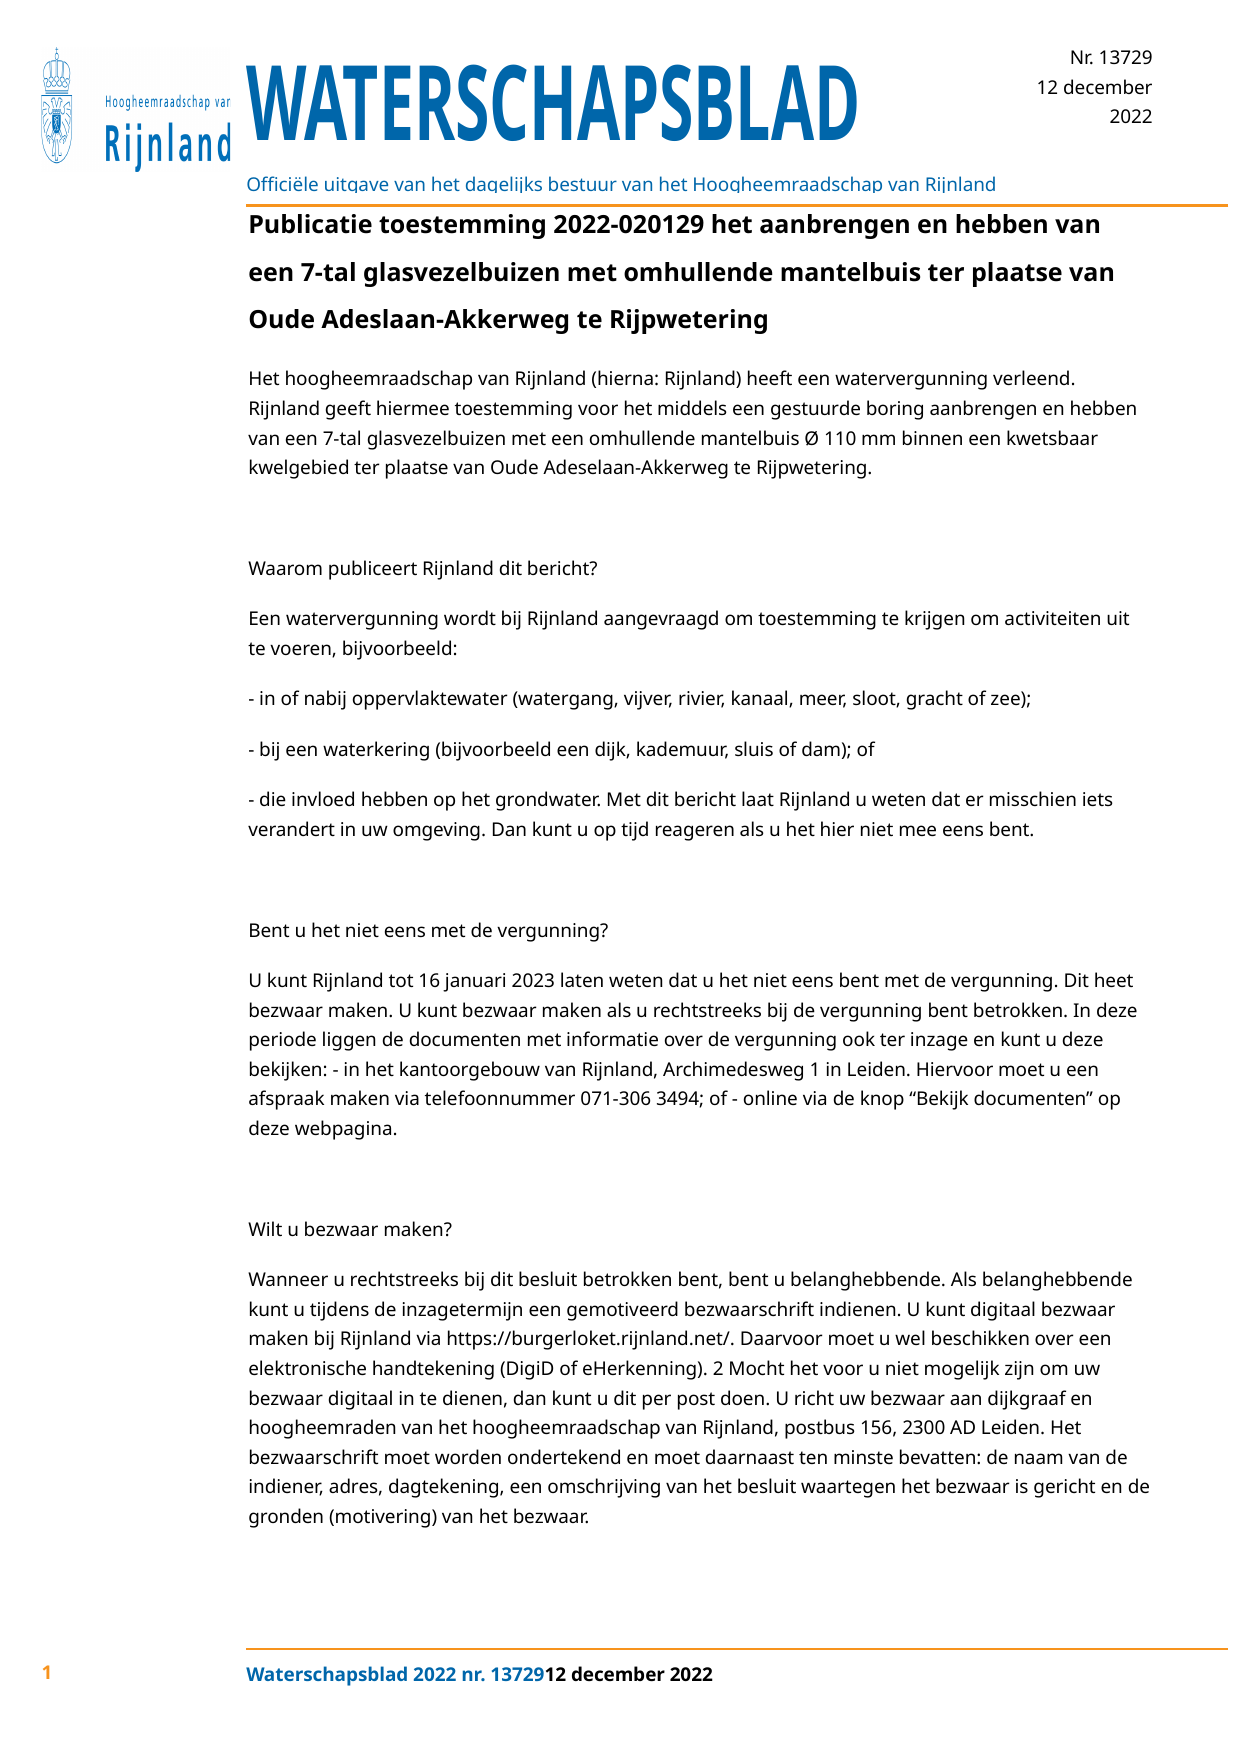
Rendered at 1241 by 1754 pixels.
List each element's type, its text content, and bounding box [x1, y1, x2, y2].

text - die invloed hebben op het grondwater. Met dit bericht laat Rijnland u weten dat er misschien iets verandert in uw omgeving. Dan kunt u op tijd reageren als u het hier niet mee eens bent. [248, 786, 1152, 842]
text Publicatie toestemming 2022-020129 het aanbrengen en hebben van een 7-tal glasvezelbuizen met omhullende mantelbuis ter plaatse van Oude Adeslaan-Akkerweg te Rijpwetering [248, 207, 1152, 336]
text Bent u het niet eens met de vergunning? [248, 917, 1152, 942]
text - bij een waterkering (bijvoorbeeld een dijk, kademuur, sluis of dam); of [248, 736, 1152, 762]
text Het hoogheemraadschap van Rijnland (hierna: Rijnland) heeft een watervergunning verleend. Rijnland geeft hiermee toestemming voor het middels een gestuurde boring aanbrengen en hebben van een 7-tal glasvezelbuizen met een omhullende mantelbuis Ø 110 mm binnen een kwetsbaar kwelgebied ter plaatse van Oude Adeselaan-Akkerweg te Rijpwetering. [248, 366, 1152, 480]
text Een watervergunning wordt bij Rijnland aangevraagd om toestemming te krijgen om activiteiten uit te voeren, bijvoorbeeld: [248, 606, 1152, 661]
text Wanneer u rechtstreeks bij dit besluit betrokken bent, bent u belanghebbende. Als belanghebbende kunt u tijdens de inzagetermijn een gemotiveerd bezwaarschrift indienen. U kunt digitaal bezwaar maken bij Rijnland via https://burgerloket.rijnland.net/. Daarvoor moet u wel beschikken over een elektronische handtekening (DigiD of eHerkenning). 2 Mocht het voor u niet mogelijk zijn om uw bezwaar digitaal in te dienen, dan kunt u dit per post doen. U richt uw bezwaar aan dijkgraaf en hoogheemraden van het hoogheemraadschap van Rijnland, postbus 156, 2300 AD Leiden. Het bezwaarschrift moet worden ondertekend en moet daarnaast ten minste bevatten: de naam van de indiener, adres, dagtekening, een omschrijving van het besluit waartegen het bezwaar is gericht en de gronden (motivering) van het bezwaar. [248, 1266, 1152, 1529]
text - in of nabij oppervlaktewater (watergang, vijver, rivier, kanaal, meer, sloot, gracht of zee); [248, 686, 1152, 711]
picture [41, 47, 231, 172]
text U kunt Rijnland tot 16 januari 2023 laten weten dat u het niet eens bent met de vergunning. Dit heet bezwaar maken. U kunt bezwaar maken als u rechtstreeks bij de vergunning bent betrokken. In deze periode liggen de documenten met informatie over de vergunning ook ter inzage en kunt u deze bekijken: - in het kantoorgebouw van Rijnland, Archimedesweg 1 in Leiden. Hiervoor moet u een afspraak maken via telefoonnummer 071-306 3494; of - online via de knop “Bekijk documenten” op deze webpagina. [248, 967, 1152, 1141]
text Wilt u bezwaar maken? [248, 1216, 1152, 1242]
text Waarom publiceert Rijnland dit bericht? [248, 555, 1152, 581]
